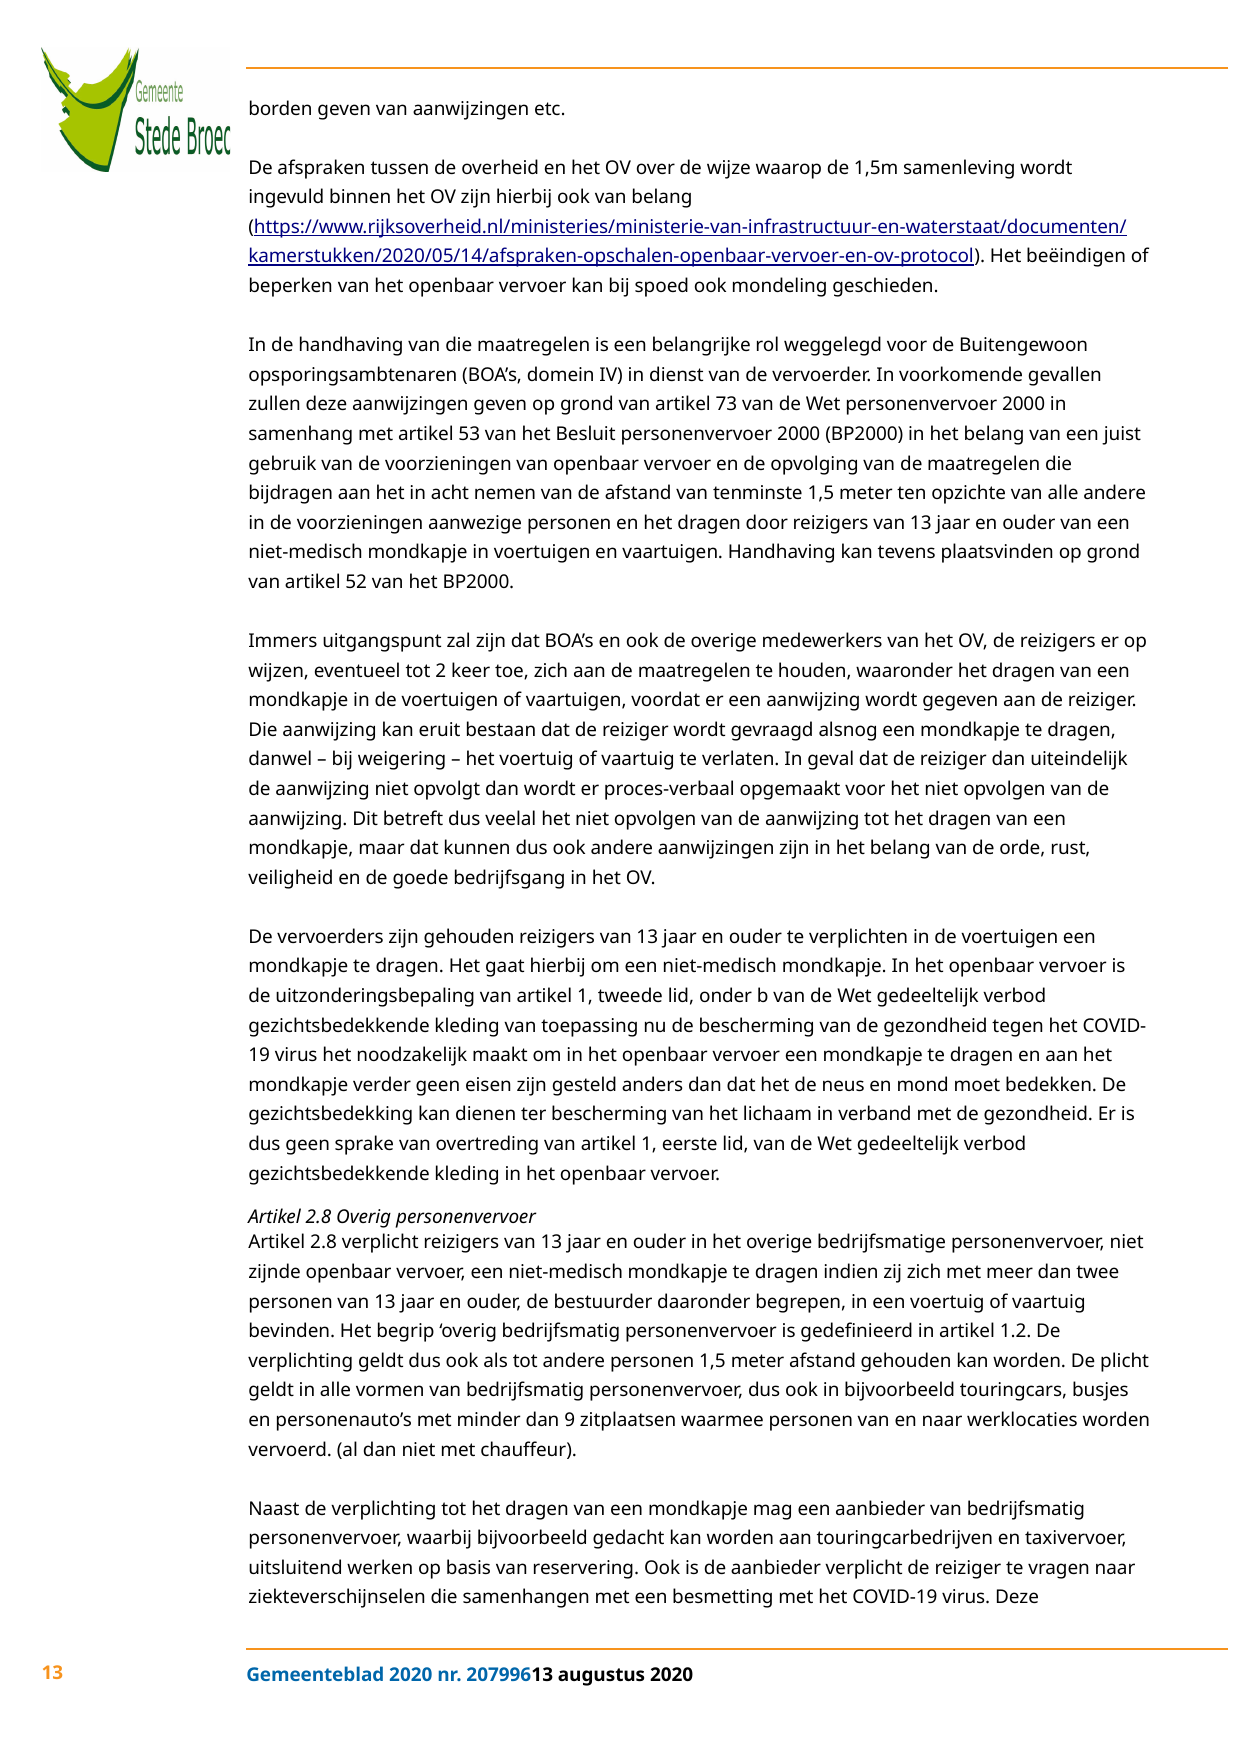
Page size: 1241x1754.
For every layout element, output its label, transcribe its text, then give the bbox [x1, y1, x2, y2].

text Artikel 2.8 verplicht reizigers van 13 jaar en ouder in het overige bedrijfsmatige personenvervoer, niet zijnde openbaar vervoer, een niet-medisch mondkapje te dragen indien zij zich met meer dan twee personen van 13 jaar en ouder, de bestuurder daaronder begrepen, in een voertuig of vaartuig bevinden. Het begrip ‘overig bedrijfsmatig personenvervoer is gedefinieerd in artikel 1.2. De verplichting geldt dus ook als tot andere personen 1,5 meter afstand gehouden kan worden. De plicht geldt in alle vormen van bedrijfsmatig personenvervoer, dus ook in bijvoorbeeld touringcars, busjes en personenauto’s met minder dan 9 zitplaatsen waarmee personen van en naar werklocaties worden vervoerd. (al dan niet met chauffeur). [248, 1229, 1152, 1461]
text De vervoerders zijn gehouden reizigers van 13 jaar en ouder te verplichten in de voertuigen een mondkapje te dragen. Het gaat hierbij om een niet-medisch mondkapje. In het openbaar vervoer is de uitzonderingsbepaling van artikel 1, tweede lid, onder b van de Wet gedeeltelijk verbod gezichtsbedekkende kleding van toepassing nu de bescherming van de gezondheid tegen het COVID-19 virus het noodzakelijk maakt om in het openbaar vervoer een mondkapje te dragen en aan het mondkapje verder geen eisen zijn gesteld anders dan dat het de neus en mond moet bedekken. De gezichtsbedekking kan dienen ter bescherming van het lichaam in verband met de gezondheid. Er is dus geen sprake van overtreding van artikel 1, eerste lid, van de Wet gedeeltelijk verbod gezichtsbedekkende kleding in het openbaar vervoer. [248, 923, 1152, 1186]
text De afspraken tussen de overheid en het OV over de wijze waarop de 1,5m samenleving wordt ingevuld binnen het OV zijn hierbij ook van belang (https://www.rijksoverheid.nl/ministeries/ministerie-van-infrastructuur-en-waterstaat/documenten/kamerstukken/2020/05/14/afspraken-opschalen-openbaar-vervoer-en-ov-protocol). Het beëindigen of beperken van het openbaar vervoer kan bij spoed ook mondeling geschieden. [248, 154, 1152, 298]
picture [41, 47, 231, 172]
text In de handhaving van die maatregelen is een belangrijke rol weggelegd voor de Buitengewoon opsporingsambtenaren (BOA’s, domein IV) in dienst van de vervoerder. In voorkomende gevallen zullen deze aanwijzingen geven op grond van artikel 73 van de Wet personenvervoer 2000 in samenhang met artikel 53 van het Besluit personenvervoer 2000 (BP2000) in het belang van een juist gebruik van de voorzieningen van openbaar vervoer en de opvolging van de maatregelen die bijdragen aan het in acht nemen van de afstand van tenminste 1,5 meter ten opzichte van alle andere in de voorzieningen aanwezige personen en het dragen door reizigers van 13 jaar en ouder van een niet-medisch mondkapje in voertuigen en vaartuigen. Handhaving kan tevens plaatsvinden op grond van artikel 52 van het BP2000. [248, 331, 1152, 594]
text Naast de verplichting tot het dragen van een mondkapje mag een aanbieder van bedrijfsmatig personenvervoer, waarbij bijvoorbeeld gedacht kan worden aan touringcarbedrijven en taxivervoer, uitsluitend werken op basis van reservering. Ook is de aanbieder verplicht de reiziger te vragen naar ziekteverschijnselen die samenhangen met een besmetting met het COVID-19 virus. Deze [248, 1495, 1152, 1609]
text Immers uitgangspunt zal zijn dat BOA’s en ook de overige medewerkers van het OV, de reizigers er op wijzen, eventueel tot 2 keer toe, zich aan de maatregelen te houden, waaronder het dragen van een mondkapje in de voertuigen of vaartuigen, voordat er een aanwijzing wordt gegeven aan de reiziger. Die aanwijzing kan eruit bestaan dat de reiziger wordt gevraagd alsnog een mondkapje te dragen, danwel – bij weigering – het voertuig of vaartuig te verlaten. In geval dat de reiziger dan uiteindelijk de aanwijzing niet opvolgt dan wordt er proces-verbaal opgemaakt voor het niet opvolgen van de aanwijzing. Dit betreft dus veelal het niet opvolgen van de aanwijzing tot het dragen van een mondkapje, maar dat kunnen dus ook andere aanwijzingen zijn in het belang van de orde, rust, veiligheid en de goede bedrijfsgang in het OV. [248, 627, 1152, 890]
text Artikel 2.8 Overig personenvervoer [248, 1203, 1152, 1229]
text borden geven van aanwijzingen etc. [248, 95, 1152, 121]
